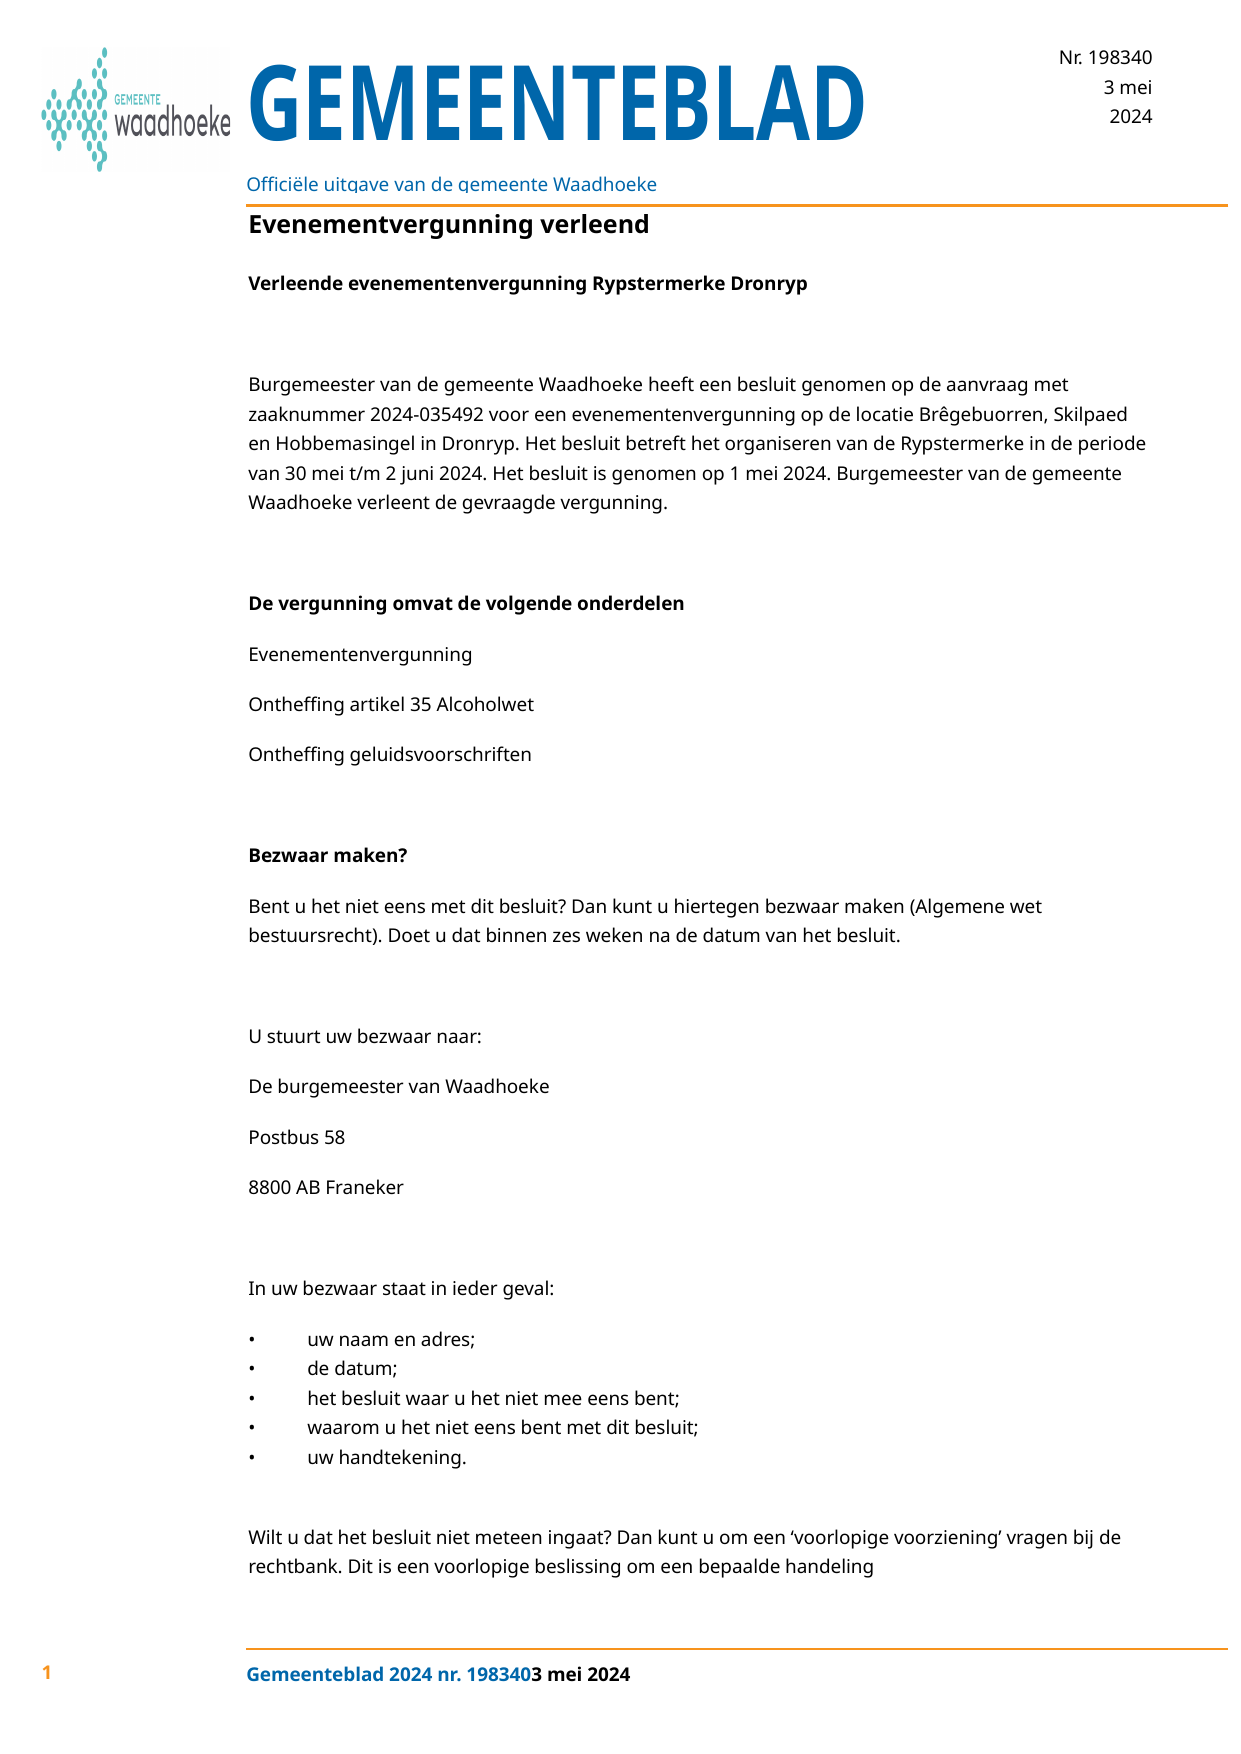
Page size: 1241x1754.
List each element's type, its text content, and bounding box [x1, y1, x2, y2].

list uw handtekening. [248, 1444, 1152, 1470]
text U stuurt uw bezwaar naar: [248, 1023, 1152, 1049]
list de datum; [248, 1355, 1152, 1381]
text Evenementvergunning verleend [248, 207, 1152, 241]
list waarom u het niet eens bent met dit besluit; [248, 1414, 1152, 1440]
text Postbus 58 [248, 1124, 1152, 1150]
text Ontheffing artikel 35 Alcoholwet [248, 691, 1152, 717]
picture [41, 47, 231, 172]
text De vergunning omvat de volgende onderdelen [248, 590, 1152, 616]
list uw naam en adres; [248, 1326, 1152, 1351]
text Ontheffing geluidsvoorschriften [248, 742, 1152, 767]
text In uw bezwaar staat in ieder geval: [248, 1275, 1152, 1301]
text Burgemeester van de gemeente Waadhoeke heeft een besluit genomen op de aanvraag met zaaknummer 2024-035492 voor een evenementenvergunning op de locatie Brêgebuorren, Skilpaed en Hobbemasingel in Dronryp. Het besluit betreft het organiseren van de Rypstermerke in de periode van 30 mei t/m 2 juni 2024. Het besluit is genomen op 1 mei 2024. Burgemeester van de gemeente Waadhoeke verleent de gevraagde vergunning. [248, 371, 1152, 515]
text Bezwaar maken? [248, 842, 1152, 868]
text Verleende evenementenvergunning Rypstermerke Dronryp [248, 270, 1152, 296]
list het besluit waar u het niet mee eens bent; [248, 1385, 1152, 1411]
text Bent u het niet eens met dit besluit? Dan kunt u hiertegen bezwaar maken (Algemene wet bestuursrecht). Doet u dat binnen zes weken na de datum van het besluit. [248, 893, 1152, 948]
text Evenementenvergunning [248, 641, 1152, 666]
text De burgemeester van Waadhoeke [248, 1074, 1152, 1099]
text Wilt u dat het besluit niet meteen ingaat? Dan kunt u om een ‘voorlopige voorziening’ vragen bij de rechtbank. Dit is een voorlopige beslissing om een bepaalde handeling [248, 1524, 1152, 1579]
text 8800 AB Franeker [248, 1174, 1152, 1200]
